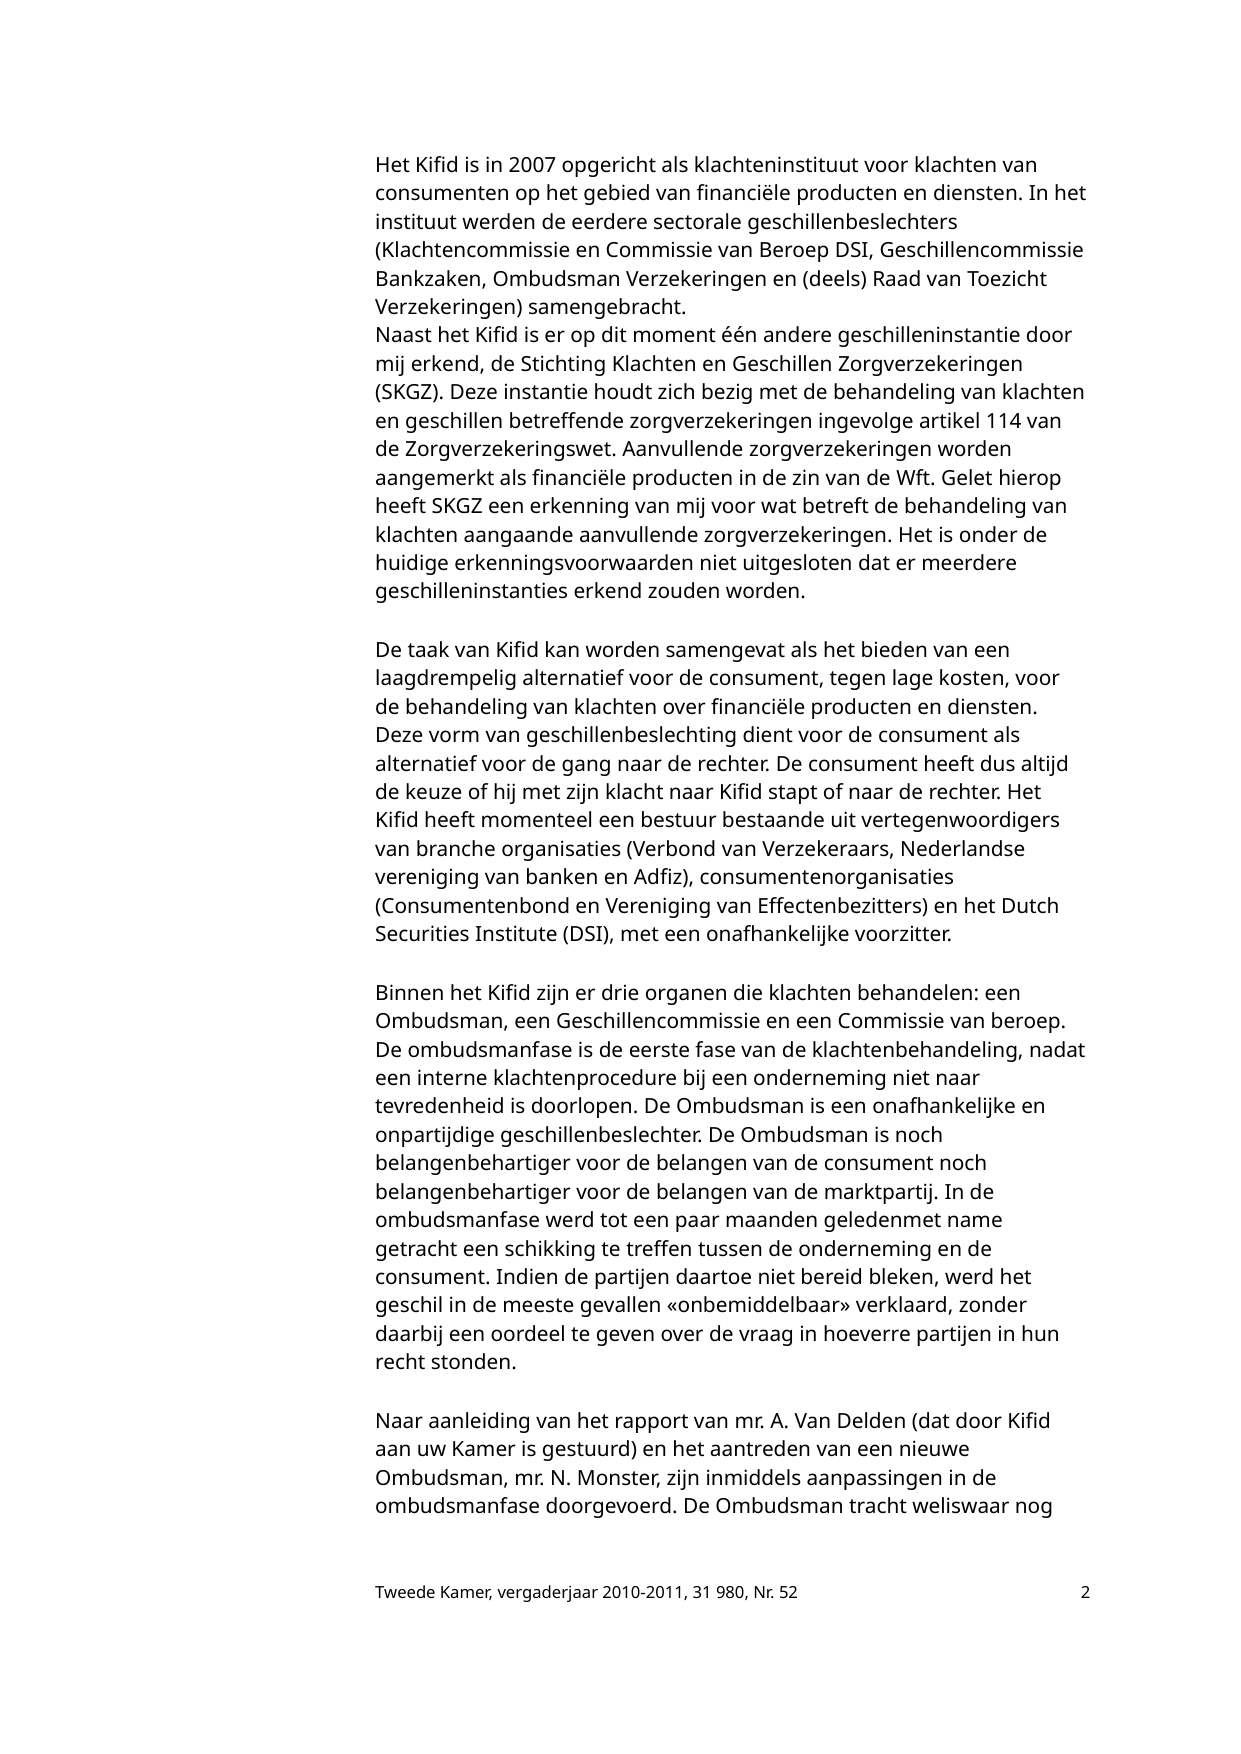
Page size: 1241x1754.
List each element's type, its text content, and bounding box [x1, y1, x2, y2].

text De taak van Kifid kan worden samengevat als het bieden van een laagdrempelig alternatief voor de consument, tegen lage kosten, voor de behandeling van klachten over financiële producten en diensten. Deze vorm van geschillenbeslechting dient voor de consument als alternatief voor de gang naar de rechter. De consument heeft dus altijd de keuze of hij met zijn klacht naar Kifid stapt of naar de rechter. Het Kifid heeft momenteel een bestuur bestaande uit vertegenwoordigers van branche organisaties (Verbond van Verzekeraars, Nederlandse vereniging van banken en Adfiz), consumentenorganisaties (Consumentenbond en Vereniging van Effectenbezitters) en het Dutch Securities Institute (DSI), met een onafhankelijke voorzitter. [375, 635, 1090, 948]
text Het Kifid is in 2007 opgericht als klachteninstituut voor klachten van consumenten op het gebied van financiële producten en diensten. In het instituut werden de eerdere sectorale geschillenbeslechters (Klachtencommissie en Commissie van Beroep DSI, Geschillencommissie Bankzaken, Ombudsman Verzekeringen en (deels) Raad van Toezicht Verzekeringen) samengebracht. [375, 150, 1090, 321]
text Naar aanleiding van het rapport van mr. A. Van Delden (dat door Kifid aan uw Kamer is gestuurd) en het aantreden van een nieuwe Ombudsman, mr. N. Monster, zijn inmiddels aanpassingen in de ombudsmanfase doorgevoerd. De Ombudsman tracht weliswaar nog [375, 1406, 1090, 1520]
text Binnen het Kifid zijn er drie organen die klachten behandelen: een Ombudsman, een Geschillencommissie en een Commissie van beroep. De ombudsmanfase is de eerste fase van de klachtenbehandeling, nadat een interne klachtenprocedure bij een onderneming niet naar tevredenheid is doorlopen. De Ombudsman is een onafhankelijke en onpartijdige geschillenbeslechter. De Ombudsman is noch belangenbehartiger voor de belangen van de consument noch belangenbehartiger voor de belangen van de marktpartij. In de ombudsmanfase werd tot een paar maanden geledenmet name getracht een schikking te treffen tussen de onderneming en de consument. Indien de partijen daartoe niet bereid bleken, werd het geschil in de meeste gevallen «onbemiddelbaar» verklaard, zonder daarbij een oordeel te geven over de vraag in hoeverre partijen in hun recht stonden. [375, 978, 1090, 1376]
text Naast het Kifid is er op dit moment één andere geschilleninstantie door mij erkend, de Stichting Klachten en Geschillen Zorgverzekeringen (SKGZ). Deze instantie houdt zich bezig met de behandeling van klachten en geschillen betreffende zorgverzekeringen ingevolge artikel 114 van de Zorgverzekeringswet. Aanvullende zorgverzekeringen worden aangemerkt als financiële producten in de zin van de Wft. Gelet hierop heeft SKGZ een erkenning van mij voor wat betreft de behandeling van klachten aangaande aanvullende zorgverzekeringen. Het is onder de huidige erkenningsvoorwaarden niet uitgesloten dat er meerdere geschilleninstanties erkend zouden worden. [375, 321, 1090, 605]
